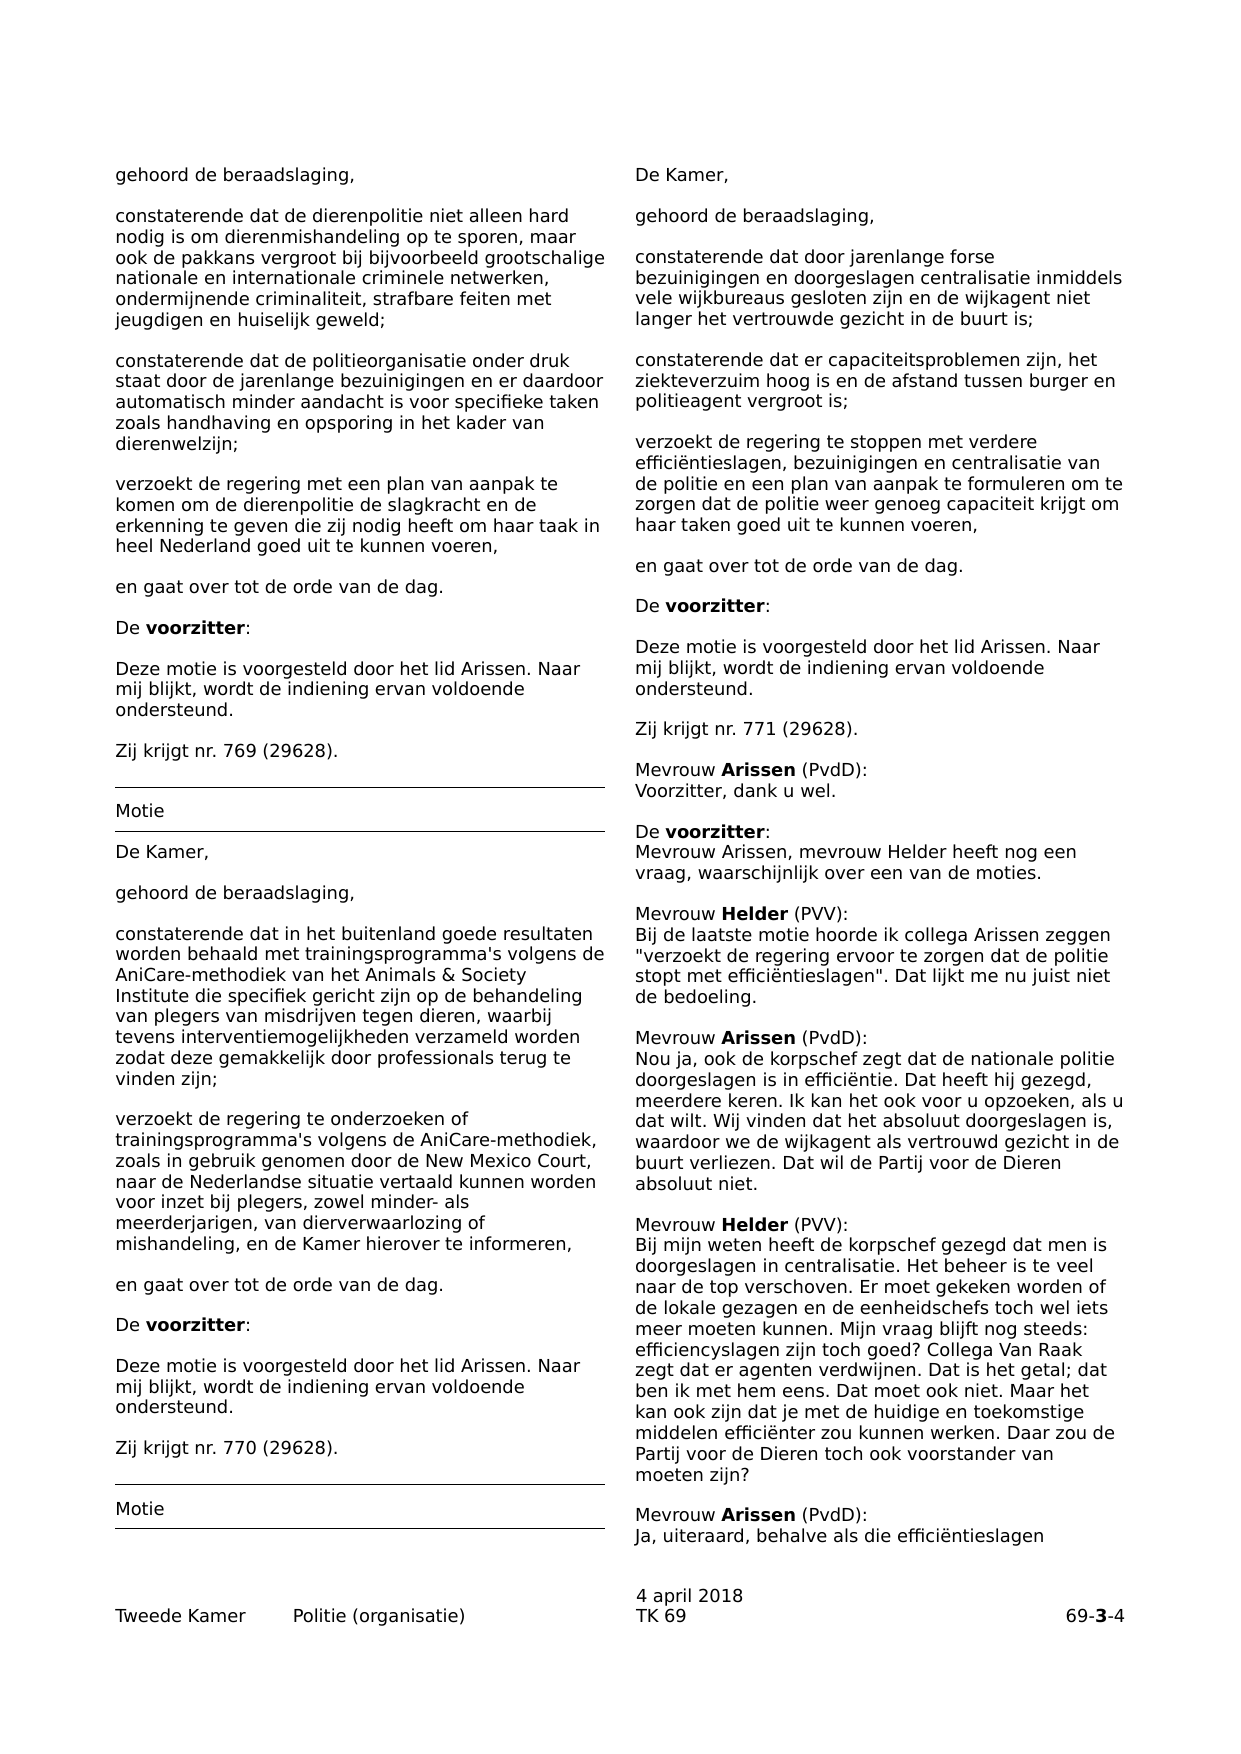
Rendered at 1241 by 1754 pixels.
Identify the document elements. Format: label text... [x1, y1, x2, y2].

text De voorzitter: [635, 821, 1125, 842]
text De voorzitter: [115, 618, 605, 638]
text verzoekt de regering met een plan van aanpak te komen om de dierenpolitie de slagkracht en de erkenning te geven die zij nodig heeft om haar taak in heel Nederland goed uit te kunnen voeren, [115, 474, 605, 557]
text gehoord de beraadslaging, [115, 165, 605, 186]
text Deze motie is voorgesteld door het lid Arissen. Naar mij blijkt, wordt de indiening ervan voldoende ondersteund. [115, 658, 605, 721]
text verzoekt de regering te onderzoeken of trainingsprogramma's volgens de AniCare-methodiek, zoals in gebruik genomen door de New Mexico Court, naar de Nederlandse situatie vertaald kunnen worden voor inzet bij plegers, zowel minder- als meerderjarigen, van dierverwaarlozing of mishandeling, en de Kamer hierover te informeren, [115, 1109, 605, 1254]
text constaterende dat door jarenlange forse bezuinigingen en doorgeslagen centralisatie inmiddels vele wijkbureaus gesloten zijn en de wijkagent niet langer het vertrouwde gezicht in de buurt is; [635, 247, 1125, 330]
text Voorzitter, dank u wel. [635, 781, 1125, 801]
text Zij krijgt nr. 770 (29628). [115, 1438, 605, 1459]
text De voorzitter: [115, 1315, 605, 1336]
text Bij de laatste motie hoorde ik collega Arissen zeggen "verzoekt de regering ervoor te zorgen dat de politie stopt met efficiëntieslagen". Dat lijkt me nu juist niet de bedoeling. [635, 924, 1125, 1008]
text De voorzitter: [635, 596, 1125, 617]
text gehoord de beraadslaging, [115, 883, 605, 903]
text Motie [115, 801, 605, 822]
text Zij krijgt nr. 769 (29628). [115, 741, 605, 761]
text Deze motie is voorgesteld door het lid Arissen. Naar mij blijkt, wordt de indiening ervan voldoende ondersteund. [635, 637, 1125, 699]
text verzoekt de regering te stoppen met verdere efficiëntieslagen, bezuinigingen en centralisatie van de politie en een plan van aanpak te formuleren om te zorgen dat de politie weer genoeg capaciteit krijgt om haar taken goed uit te kunnen voeren, [635, 432, 1125, 536]
text constaterende dat de politieorganisatie onder druk staat door de jarenlange bezuinigingen en er daardoor automatisch minder aandacht is voor specifieke taken zoals handhaving en opsporing in het kader van dierenwelzijn; [115, 350, 605, 454]
text gehoord de beraadslaging, [635, 206, 1125, 227]
text Mevrouw Helder (PVV): [635, 904, 1125, 924]
text Mevrouw Arissen (PvdD): [635, 1505, 1125, 1526]
text Ja, uiteraard, behalve als die efficiëntieslagen [635, 1526, 1125, 1547]
text constaterende dat in het buitenland goede resultaten worden behaald met trainingsprogramma's volgens de AniCare-methodiek van het Animals & Society Institute die specifiek gericht zijn op de behandeling van plegers van misdrijven tegen dieren, waarbij tevens interventiemogelijkheden verzameld worden zodat deze gemakkelijk door professionals terug te vinden zijn; [115, 923, 605, 1089]
text De Kamer, [635, 165, 1125, 186]
text Mevrouw Arissen (PvdD): [635, 1028, 1125, 1049]
text en gaat over tot de orde van de dag. [115, 577, 605, 598]
text Bij mijn weten heeft de korpschef gezegd dat men is doorgeslagen in centralisatie. Het beheer is te veel naar de top verschoven. Er moet gekeken worden of de lokale gezagen en de eenheidschefs toch wel iets meer moeten kunnen. Mijn vraag blijft nog steeds: efficiencyslagen zijn toch goed? Collega Van Raak zegt dat er agenten verdwijnen. Dat is het getal; dat ben ik met hem eens. Dat moet ook niet. Maar het kan ook zijn dat je met de huidige en toekomstige middelen efficiënter zou kunnen werken. Daar zou de Partij voor de Dieren toch ook voorstander van moeten zijn? [635, 1235, 1125, 1485]
text Motie [115, 1499, 605, 1519]
text De Kamer, [115, 842, 605, 863]
text Deze motie is voorgesteld door het lid Arissen. Naar mij blijkt, wordt de indiening ervan voldoende ondersteund. [115, 1356, 605, 1418]
text Nou ja, ook de korpschef zegt dat de nationale politie doorgeslagen is in efficiëntie. Dat heeft hij gezegd, meerdere keren. Ik kan het ook voor u opzoeken, als u dat wilt. Wij vinden dat het absoluut doorgeslagen is, waardoor we de wijkagent als vertrouwd gezicht in de buurt verliezen. Dat wil de Partij voor de Dieren absoluut niet. [635, 1049, 1125, 1194]
text Mevrouw Helder (PVV): [635, 1214, 1125, 1235]
text en gaat over tot de orde van de dag. [115, 1274, 605, 1295]
text constaterende dat de dierenpolitie niet alleen hard nodig is om dierenmishandeling op te sporen, maar ook de pakkans vergroot bij bijvoorbeeld grootschalige nationale en internationale criminele netwerken, ondermijnende criminaliteit, strafbare feiten met jeugdigen en huiselijk geweld; [115, 206, 605, 330]
text en gaat over tot de orde van de dag. [635, 556, 1125, 576]
text Mevrouw Arissen, mevrouw Helder heeft nog een vraag, waarschijnlijk over een van de moties. [635, 842, 1125, 884]
text Mevrouw Arissen (PvdD): [635, 760, 1125, 781]
text Zij krijgt nr. 771 (29628). [635, 719, 1125, 740]
text constaterende dat er capaciteitsproblemen zijn, het ziekteverzuim hoog is en de afstand tussen burger en politieagent vergroot is; [635, 350, 1125, 412]
